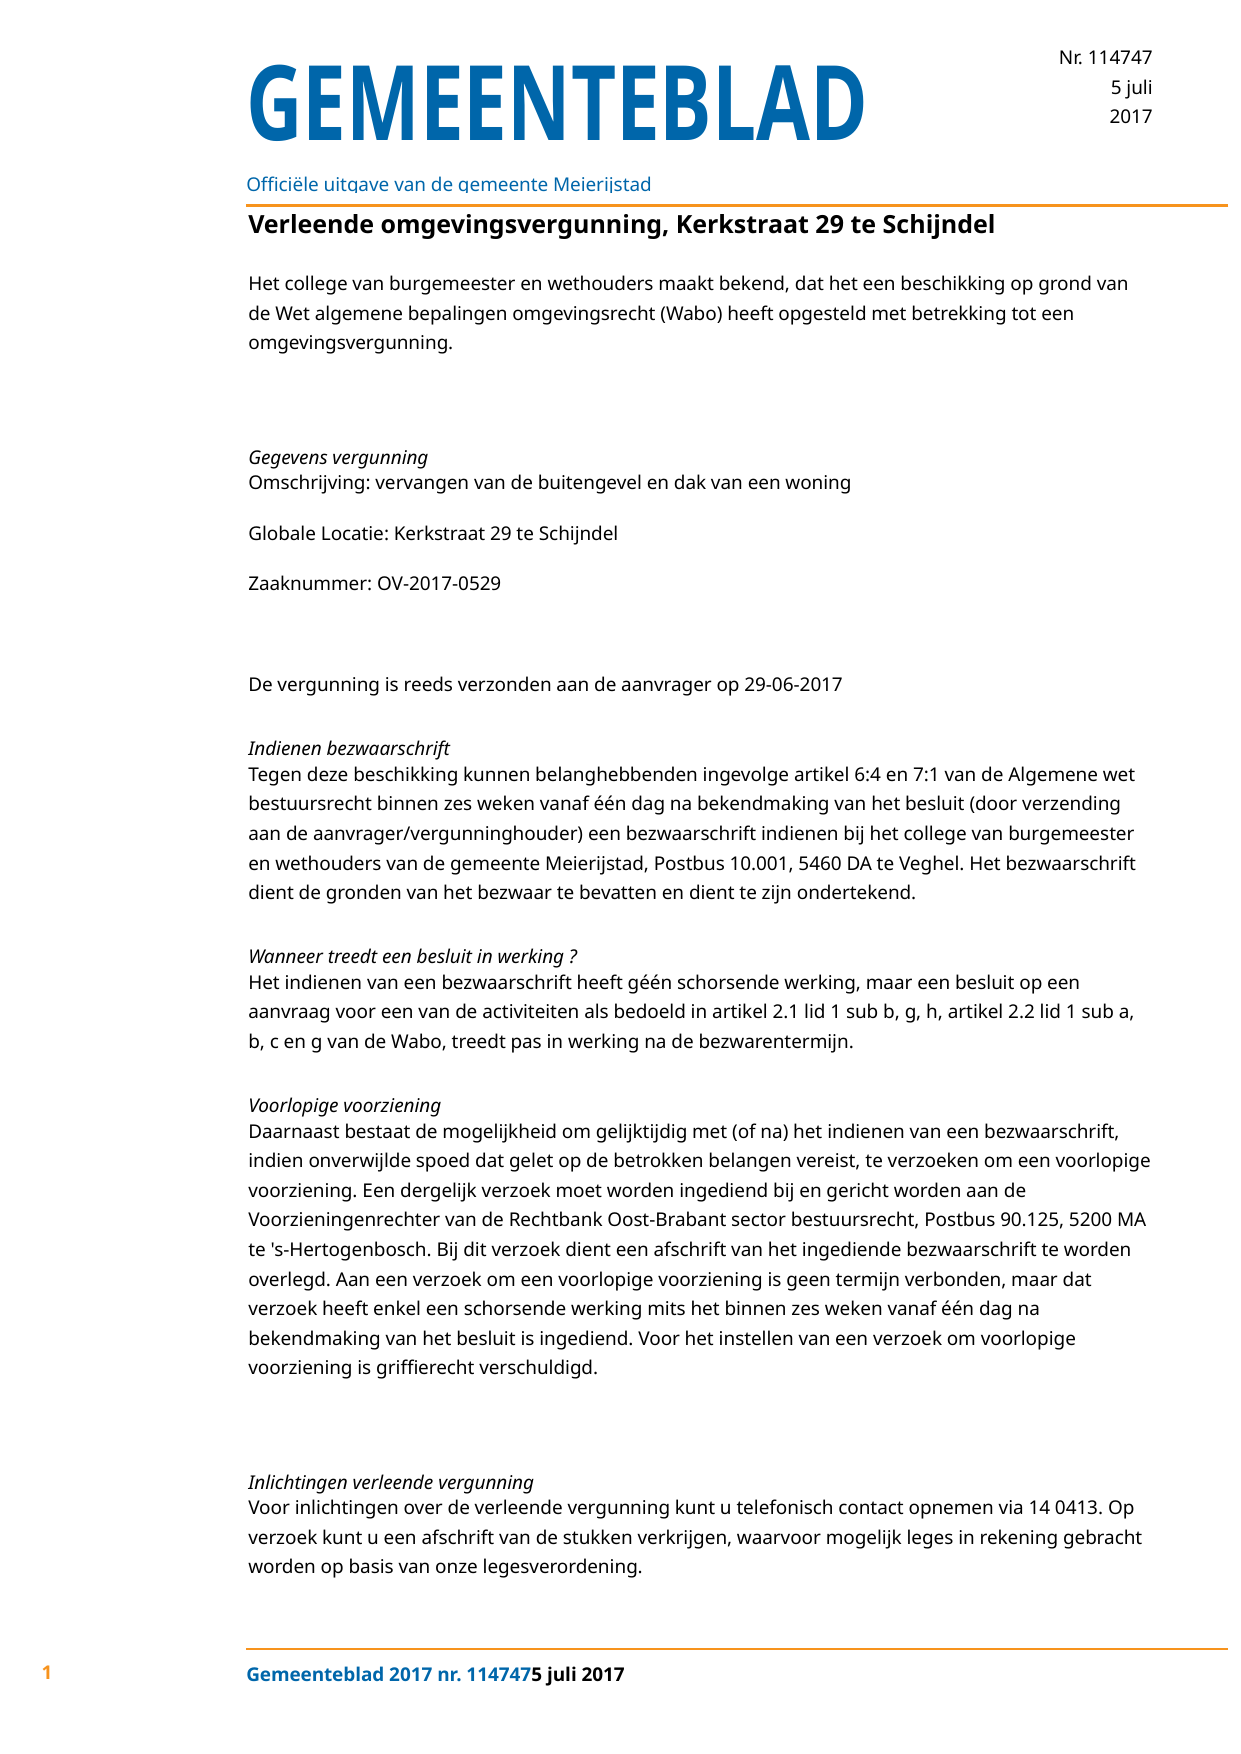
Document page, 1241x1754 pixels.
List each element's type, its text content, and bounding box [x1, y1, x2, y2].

text De vergunning is reeds verzonden aan de aanvrager op 29-06-2017 [248, 671, 1152, 697]
text Zaaknummer: OV-2017-0529 [248, 570, 1152, 596]
text Gegevens vergunning [248, 444, 1152, 469]
picture [41, 47, 231, 172]
text Globale Locatie: Kerkstraat 29 te Schijndel [248, 520, 1152, 546]
text Voor inlichtingen over de verleende vergunning kunt u telefonisch contact opnemen via 14 0413. Op verzoek kunt u een afschrift van de stukken verkrijgen, waarvoor mogelijk leges in rekening gebracht worden op basis van onze legesverordening. [248, 1494, 1152, 1579]
text Het college van burgemeester en wethouders maakt bekend, dat het een beschikking op grond van de Wet algemene bepalingen omgevingsrecht (Wabo) heeft opgesteld met betrekking tot een omgevingsvergunning. [248, 270, 1152, 355]
text Inlichtingen verleende vergunning [248, 1469, 1152, 1494]
text Indienen bezwaarschrift [248, 735, 1152, 761]
text Tegen deze beschikking kunnen belanghebbenden ingevolge artikel 6:4 en 7:1 van de Algemene wet bestuursrecht binnen zes weken vanaf één dag na bekendmaking van het besluit (door verzending aan de aanvrager/vergunninghouder) een bezwaarschrift indienen bij het college van burgemeester en wethouders van de gemeente Meierijstad, Postbus 10.001, 5460 DA te Veghel. Het bezwaarschrift dient de gronden van het bezwaar te bevatten en dient te zijn ondertekend. [248, 761, 1152, 905]
text Verleende omgevingsvergunning, Kerkstraat 29 te Schijndel [248, 207, 1152, 241]
text Wanneer treedt een besluit in werking ? [248, 943, 1152, 969]
text Het indienen van een bezwaarschrift heeft géén schorsende werking, maar een besluit op een aanvraag voor een van de activiteiten als bedoeld in artikel 2.1 lid 1 sub b, g, h, artikel 2.2 lid 1 sub a, b, c en g van de Wabo, treedt pas in werking na de bezwarentermijn. [248, 969, 1152, 1054]
text Daarnaast bestaat de mogelijkheid om gelijktijdig met (of na) het indienen van een bezwaarschrift, indien onverwijlde spoed dat gelet op de betrokken belangen vereist, te verzoeken om een voorlopige voorziening. Een dergelijk verzoek moet worden ingediend bij en gericht worden aan de Voorzieningenrechter van de Rechtbank Oost-Brabant sector bestuursrecht, Postbus 90.125, 5200 MA te 's-Hertogenbosch. Bij dit verzoek dient een afschrift van het ingediende bezwaarschrift te worden overlegd. Aan een verzoek om een voorlopige voorziening is geen termijn verbonden, maar dat verzoek heeft enkel een schorsende werking mits het binnen zes weken vanaf één dag na bekendmaking van het besluit is ingediend. Voor het instellen van een verzoek om voorlopige voorziening is griffierecht verschuldigd. [248, 1118, 1152, 1380]
text Omschrijving: vervangen van de buitengevel en dak van een woning [248, 469, 1152, 495]
text Voorlopige voorziening [248, 1092, 1152, 1118]
